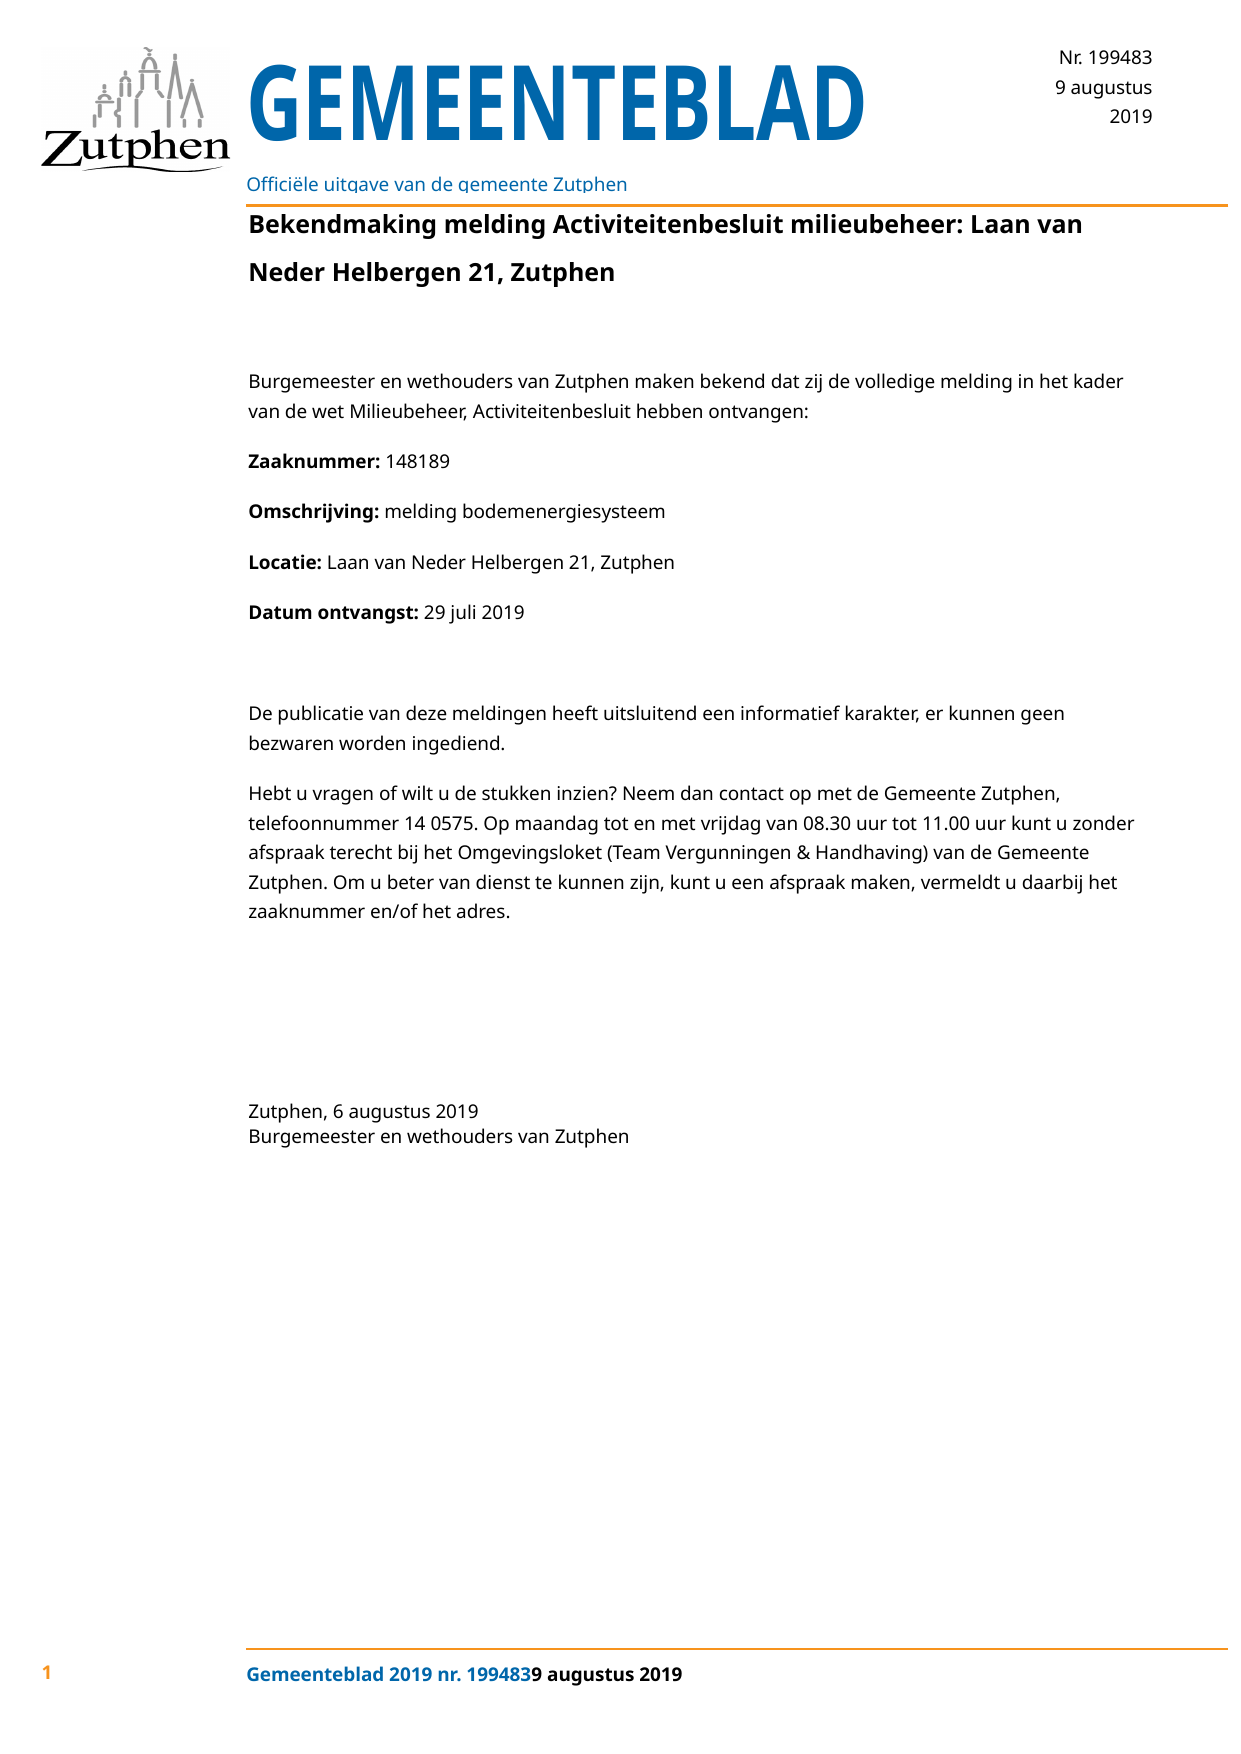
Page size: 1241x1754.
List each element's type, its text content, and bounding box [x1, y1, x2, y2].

text Bekendmaking melding Activiteitenbesluit milieubeheer: Laan van Neder Helbergen 21, Zutphen [248, 207, 1152, 288]
text Hebt u vragen of wilt u de stukken inzien? Neem dan contact op met de Gemeente Zutphen, telefoonnummer 14 0575. Op maandag tot en met vrijdag van 08.30 uur tot 11.00 uur kunt u zonder afspraak terecht bij het Omgevingsloket (Team Vergunningen & Handhaving) van de Gemeente Zutphen. Om u beter van dienst te kunnen zijn, kunt u een afspraak maken, vermeldt u daarbij het zaaknummer en/of het adres. [248, 780, 1152, 924]
text Datum ontvangst: 29 juli 2019 [248, 599, 1152, 625]
text De publicatie van deze meldingen heeft uitsluitend een informatief karakter, er kunnen geen bezwaren worden ingediend. [248, 700, 1152, 756]
picture [41, 47, 231, 172]
text Omschrijving: melding bodemenergiesysteem [248, 499, 1152, 524]
text Zaaknummer: 148189 [248, 448, 1152, 474]
text Burgemeester en wethouders van Zutphen [248, 1123, 1152, 1149]
text Locatie: Laan van Neder Helbergen 21, Zutphen [248, 549, 1152, 575]
text Burgemeester en wethouders van Zutphen maken bekend dat zij de volledige melding in het kader van de wet Milieubeheer, Activiteitenbesluit hebben ontvangen: [248, 368, 1152, 424]
text Zutphen, 6 augustus 2019 [248, 1098, 1152, 1123]
